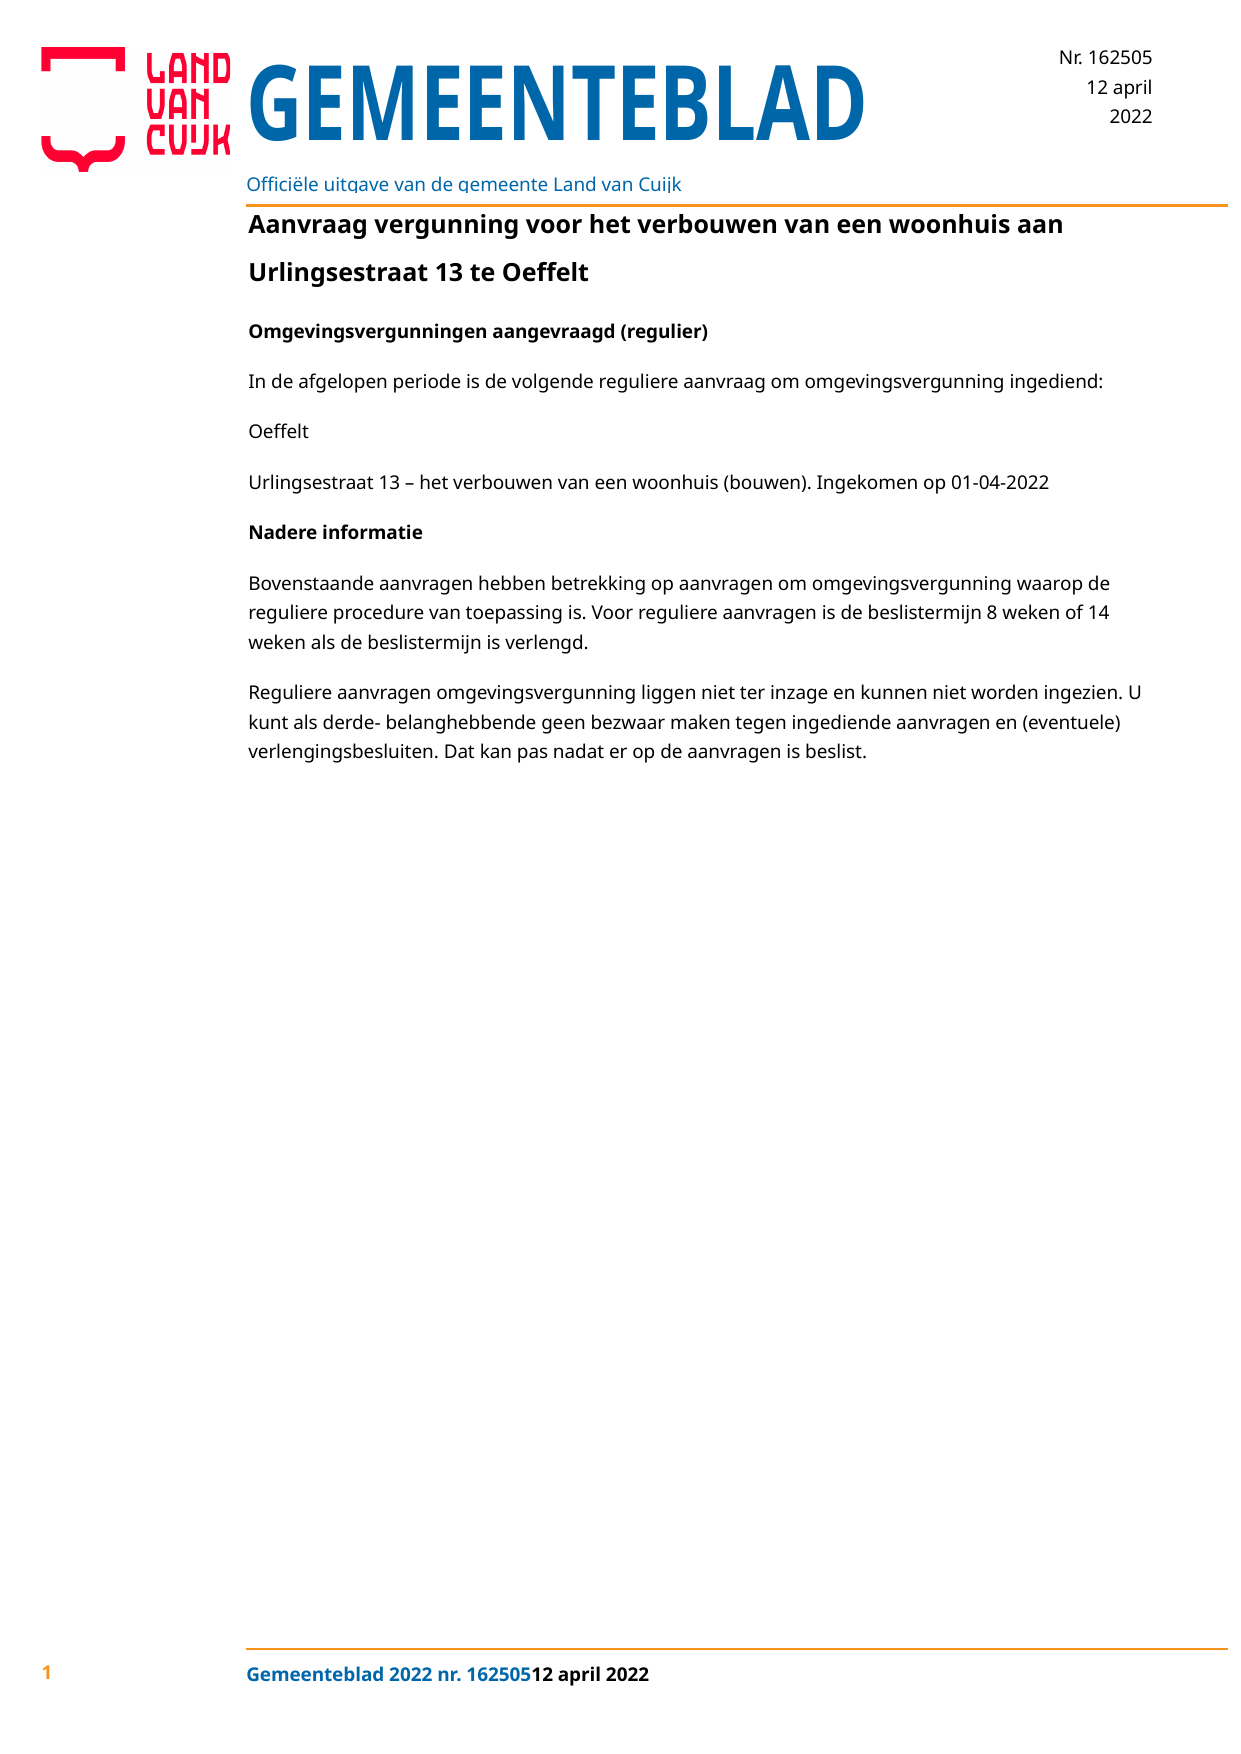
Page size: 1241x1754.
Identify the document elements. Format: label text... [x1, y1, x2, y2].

text Aanvraag vergunning voor het verbouwen van een woonhuis aan Urlingsestraat 13 te Oeffelt [248, 207, 1152, 288]
picture [41, 47, 231, 172]
text Nadere informatie [248, 519, 1152, 545]
text In de afgelopen periode is de volgende reguliere aanvraag om omgevingsvergunning ingediend: [248, 368, 1152, 394]
text Bovenstaande aanvragen hebben betrekking op aanvragen om omgevingsvergunning waarop de reguliere procedure van toepassing is. Voor reguliere aanvragen is de beslistermijn 8 weken of 14 weken als de beslistermijn is verlengd. [248, 570, 1152, 655]
text Urlingsestraat 13 – het verbouwen van een woonhuis (bouwen). Ingekomen op 01-04-2022 [248, 469, 1152, 495]
text Omgevingsvergunningen aangevraagd (regulier) [248, 318, 1152, 344]
text Oeffelt [248, 419, 1152, 444]
text Reguliere aanvragen omgevingsvergunning liggen niet ter inzage en kunnen niet worden ingezien. U kunt als derde- belanghebbende geen bezwaar maken tegen ingediende aanvragen en (eventuele) verlengingsbesluiten. Dat kan pas nadat er op de aanvragen is beslist. [248, 679, 1152, 764]
